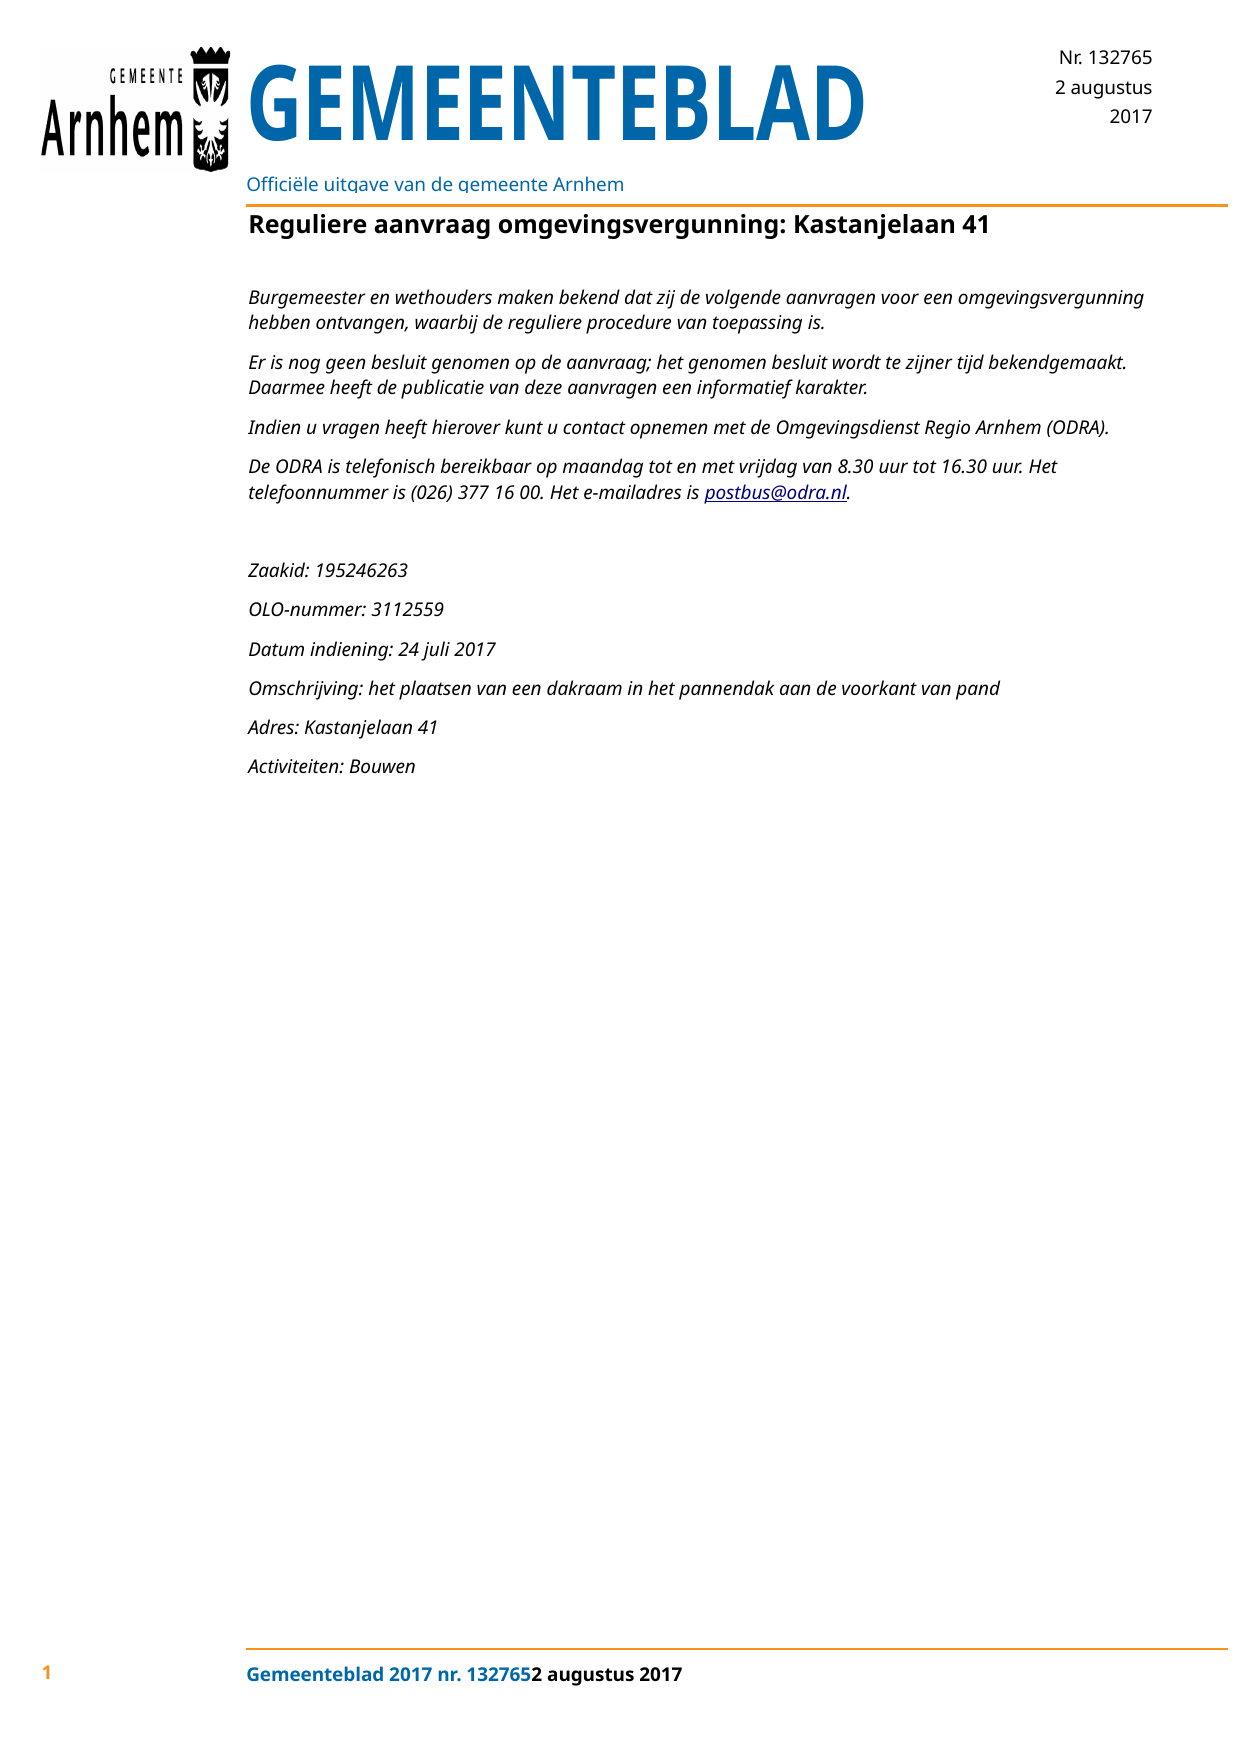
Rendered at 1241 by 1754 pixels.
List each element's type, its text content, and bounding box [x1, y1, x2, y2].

text Reguliere aanvraag omgevingsvergunning: Kastanjelaan 41 [248, 207, 1152, 241]
text OLO-nummer: 3112559 [248, 597, 1152, 622]
text Indien u vragen heeft hierover kunt u contact opnemen met de Omgevingsdienst Regio Arnhem (ODRA). [248, 414, 1152, 439]
text Zaakid: 195246263 [248, 557, 1152, 583]
picture [41, 47, 231, 172]
text Adres: Kastanjelaan 41 [248, 714, 1152, 740]
text Er is nog geen besluit genomen op de aanvraag; het genomen besluit wordt te zijner tijd bekendgemaakt. Daarmee heeft de publicatie van deze aanvragen een informatief karakter. [248, 349, 1152, 400]
text Omschrijving: het plaatsen van een dakraam in het pannendak aan de voorkant van pand [248, 675, 1152, 701]
text De ODRA is telefonisch bereikbaar op maandag tot en met vrijdag van 8.30 uur tot 16.30 uur. Het telefoonnummer is (026) 377 16 00. Het e-mailadres is postbus@odra.nl. [248, 453, 1152, 504]
text Activiteiten: Bouwen [248, 754, 1152, 779]
text Burgemeester en wethouders maken bekend dat zij de volgende aanvragen voor een omgevingsvergunning hebben ontvangen, waarbij de reguliere procedure van toepassing is. [248, 284, 1152, 335]
text Datum indiening: 24 juli 2017 [248, 636, 1152, 662]
